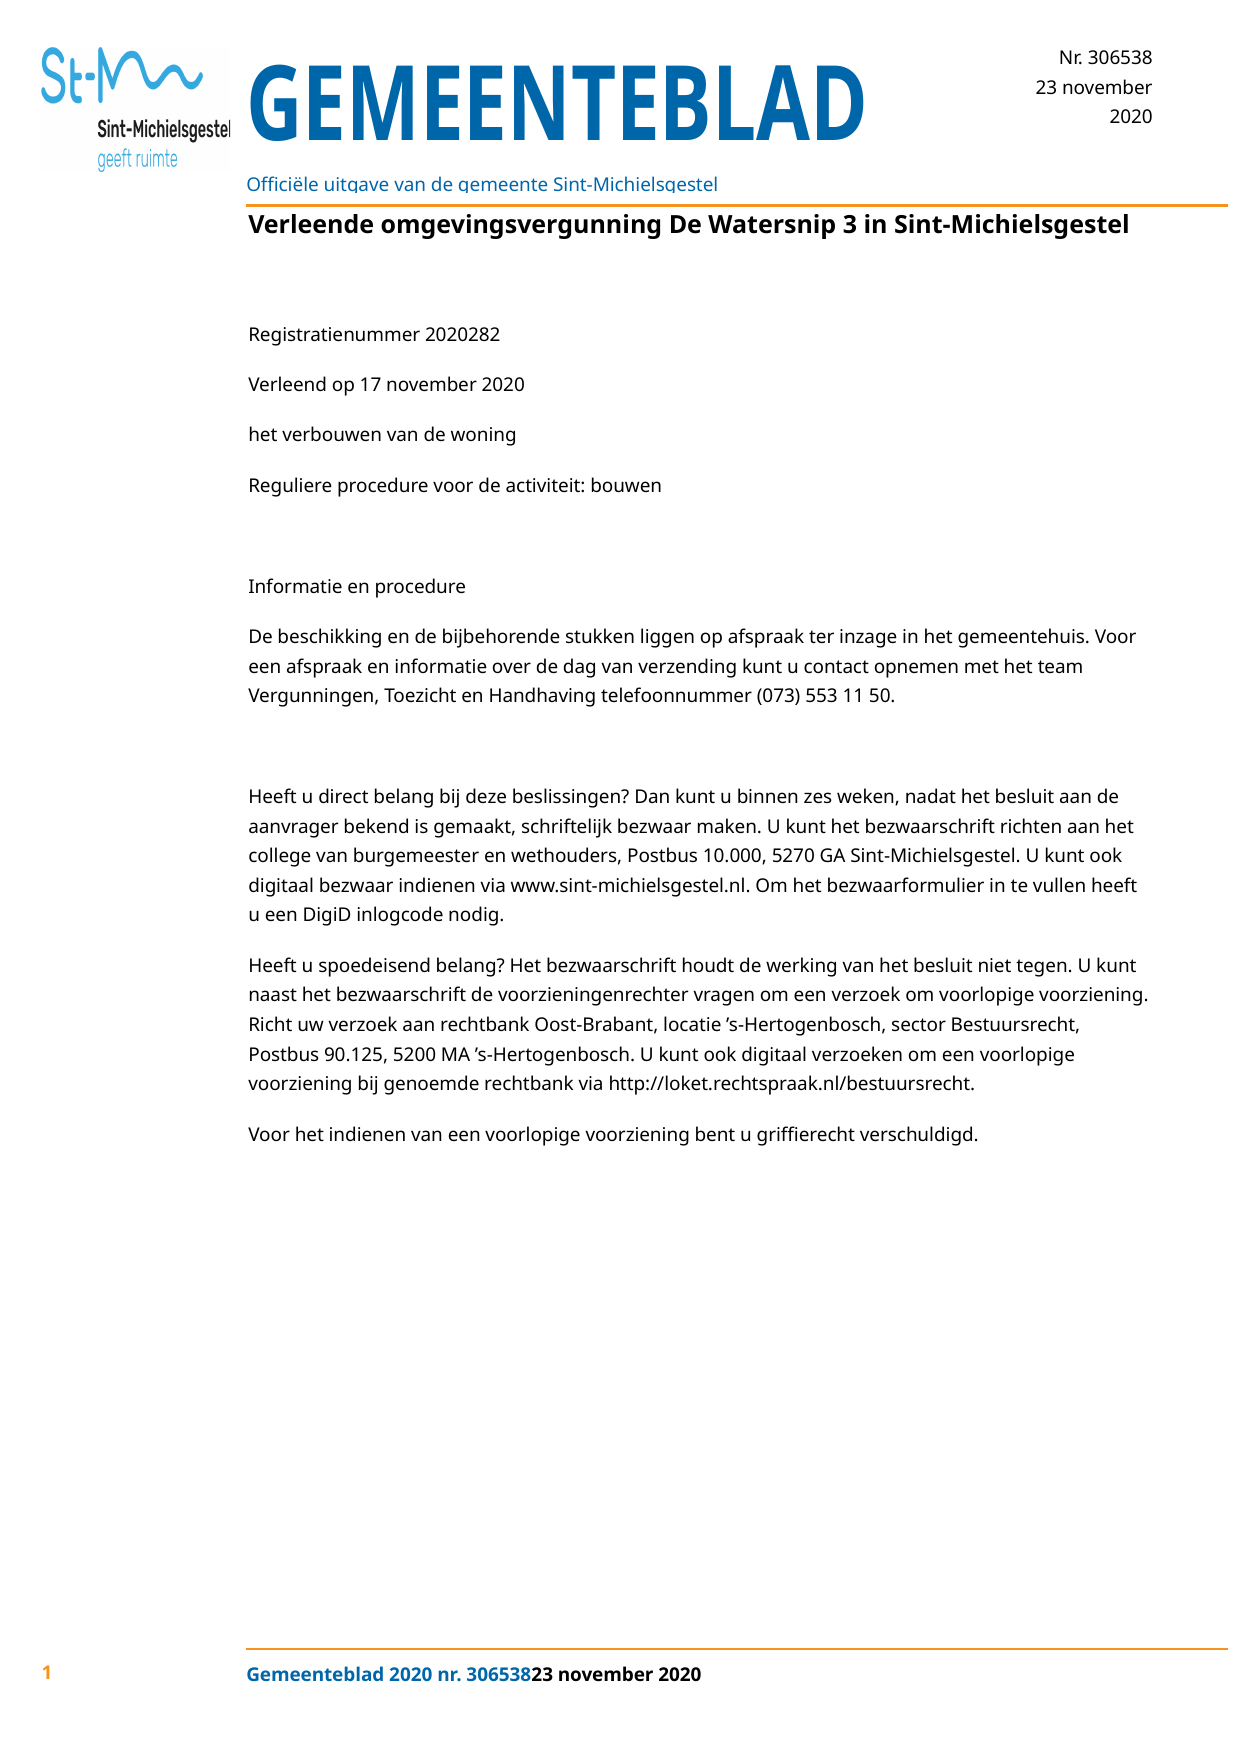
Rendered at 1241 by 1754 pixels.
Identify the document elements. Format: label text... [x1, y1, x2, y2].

text Voor het indienen van een voorlopige voorziening bent u griffierecht verschuldigd. [248, 1121, 1152, 1146]
text Verleende omgevingsvergunning De Watersnip 3 in Sint-Michielsgestel [248, 207, 1152, 241]
text De beschikking en de bijbehorende stukken liggen op afspraak ter inzage in het gemeentehuis. Voor een afspraak en informatie over de dag van verzending kunt u contact opnemen met het team Vergunningen, Toezicht en Handhaving telefoonnummer (073) 553 11 50. [248, 623, 1152, 708]
text Verleend op 17 november 2020 [248, 371, 1152, 397]
text Informatie en procedure [248, 573, 1152, 598]
text Registratienummer 2020282 [248, 321, 1152, 346]
picture [41, 47, 231, 172]
text het verbouwen van de woning [248, 422, 1152, 447]
text Heeft u spoedeisend belang? Het bezwaarschrift houdt de werking van het besluit niet tegen. U kunt naast het bezwaarschrift de voorzieningenrechter vragen om een verzoek om voorlopige voorziening. Richt uw verzoek aan rechtbank Oost-Brabant, locatie ’s-Hertogenbosch, sector Bestuursrecht, Postbus 90.125, 5200 MA ’s-Hertogenbosch. U kunt ook digitaal verzoeken om een voorlopige voorziening bij genoemde rechtbank via http://loket.rechtspraak.nl/bestuursrecht. [248, 952, 1152, 1096]
text Reguliere procedure voor de activiteit: bouwen [248, 472, 1152, 498]
text Heeft u direct belang bij deze beslissingen? Dan kunt u binnen zes weken, nadat het besluit aan de aanvrager bekend is gemaakt, schriftelijk bezwaar maken. U kunt het bezwaarschrift richten aan het college van burgemeester en wethouders, Postbus 10.000, 5270 GA Sint-Michielsgestel. U kunt ook digitaal bezwaar indienen via www.sint-michielsgestel.nl. Om het bezwaarformulier in te vullen heeft u een DigiD inlogcode nodig. [248, 783, 1152, 927]
